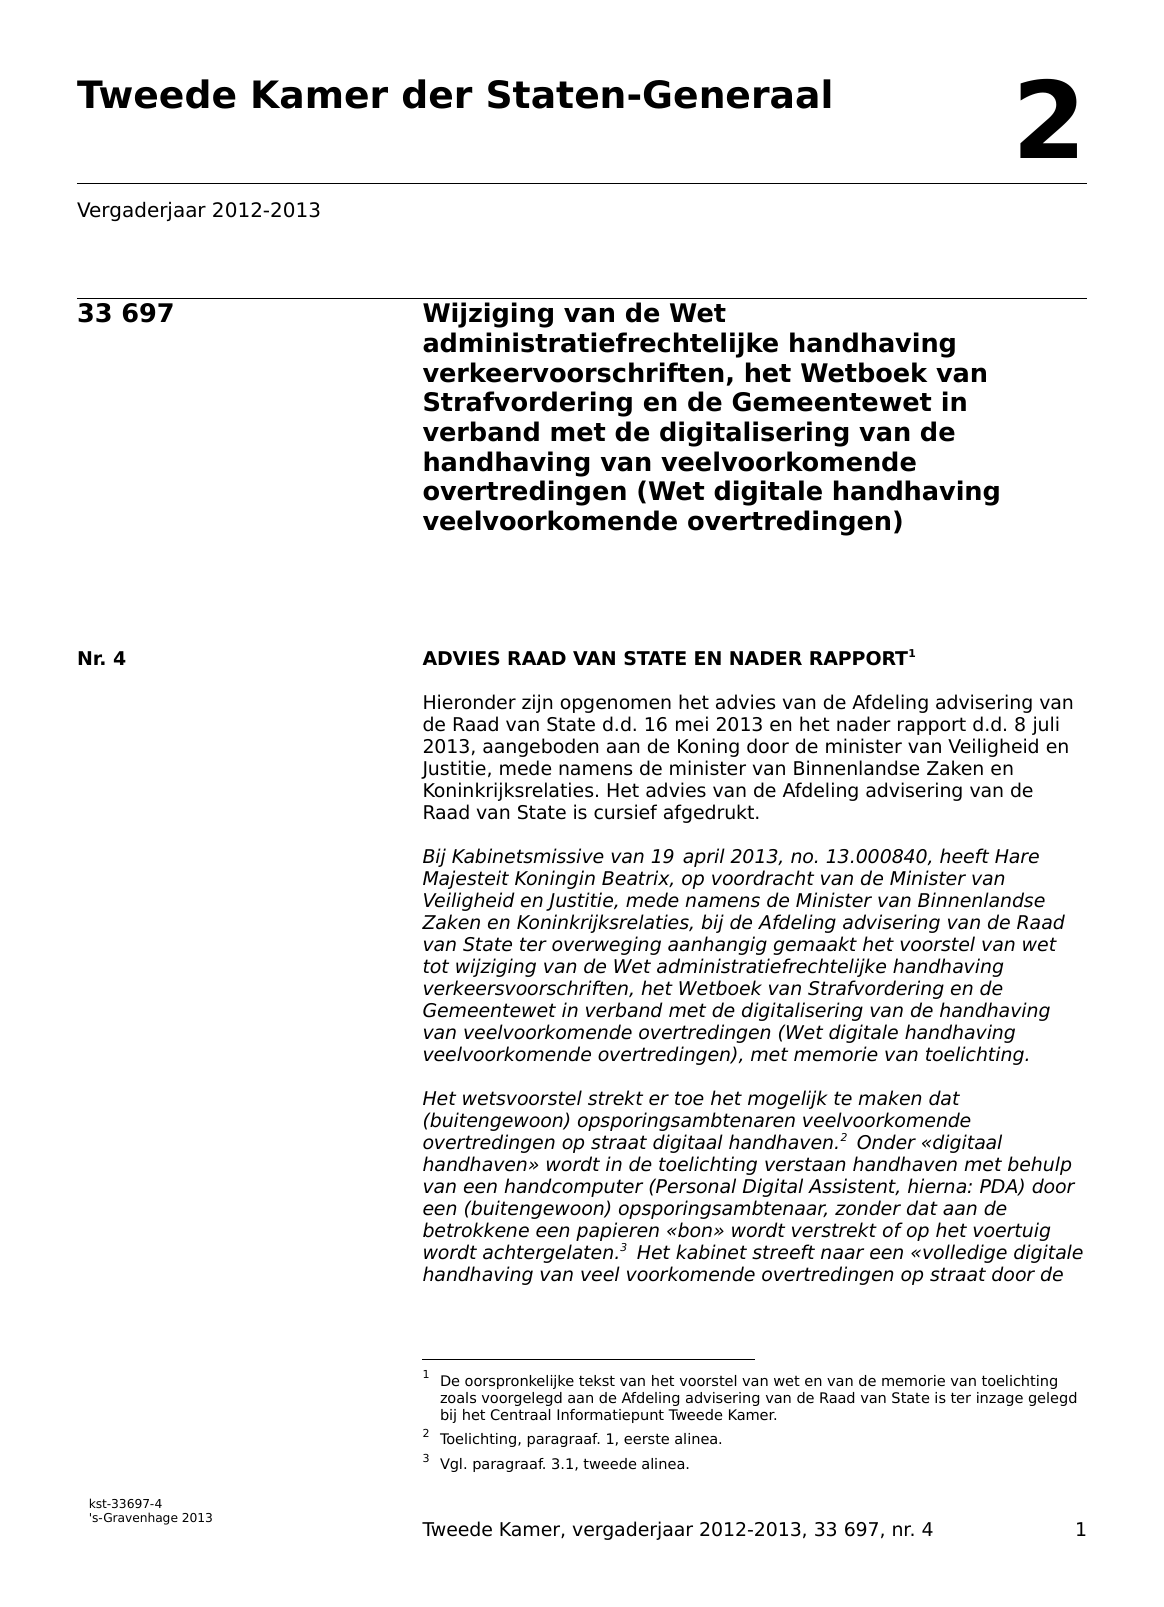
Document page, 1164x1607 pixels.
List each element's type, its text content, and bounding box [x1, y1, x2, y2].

text Vgl. paragraaf. 3.1, tweede alinea. [422, 1452, 1087, 1474]
table_header Tweede Kamer der Staten-Generaal [77, 59, 886, 183]
text Het wetsvoorstel strekt er toe het mogelijk te maken dat (buitengewoon) opsporingsambtenaren veelvoorkomende overtredingen op straat digitaal handhaven. Onder «digitaal handhaven» wordt in de toelichting verstaan handhaven met behulp van een handcomputer (Personal Digital Assistent, hierna: PDA) door een (buitengewoon) opsporingsambtenaar, zonder dat aan de betrokkene een papieren «bon» wordt verstrekt of op het voertuig wordt achtergelaten. Het kabinet streeft naar een «volledige digitale handhaving van veel voorkomende overtredingen op straat door de [422, 1088, 1087, 1286]
table_header 2 [886, 59, 1087, 183]
text kst-33697-4 [88, 1497, 323, 1511]
text De oorspronkelijke tekst van het voorstel van wet en van de memorie van toelichting zoals voorgelegd aan de Afdeling advisering van de Raad van State is ter inzage gelegd bij het Centraal Informatiepunt Tweede Kamer. [422, 1368, 1087, 1424]
table_cell Vergaderjaar 2012-2013 [77, 184, 1087, 298]
text Bij Kabinetsmissive van 19 april 2013, no. 13.000840, heeft Hare Majesteit Koningin Beatrix, op voordracht van de Minister van Veiligheid en Justitie, mede namens de Minister van Binnenlandse Zaken en Koninkrijksrelaties, bij de Afdeling advisering van de Raad van State ter overweging aanhangig gemaakt het voorstel van wet tot wijziging van de Wet administratiefrechtelijke handhaving verkeersvoorschriften, het Wetboek van Strafvordering en de Gemeentewet in verband met de digitalisering van de handhaving van veelvoorkomende overtredingen (Wet digitale handhaving veelvoorkomende overtredingen), met memorie van toelichting. [422, 846, 1087, 1066]
subtitle 33 697 Wijziging van de Wet administratiefrechtelijke handhaving verkeervoorschriften, het Wetboek van Strafvordering en de Gemeentewet in verband met de digitalisering van de handhaving van veelvoorkomende overtredingen (Wet digitale handhaving veelvoorkomende overtredingen) [77, 299, 1087, 536]
text Toelichting, paragraaf. 1, eerste alinea. [422, 1427, 1087, 1449]
text 's-Gravenhage 2013 [88, 1511, 323, 1525]
text Hieronder zijn opgenomen het advies van de Afdeling advisering van de Raad van State d.d. 16 mei 2013 en het nader rapport d.d. 8 juli 2013, aangeboden aan de Koning door de minister van Veiligheid en Justitie, mede namens de minister van Binnenlandse Zaken en Koninkrijksrelaties. Het advies van de Afdeling advisering van de Raad van State is cursief afgedrukt. [422, 692, 1087, 823]
subtitle Nr. 4 ADVIES RAAD VAN STATE EN NADER RAPPORT [77, 647, 1087, 669]
